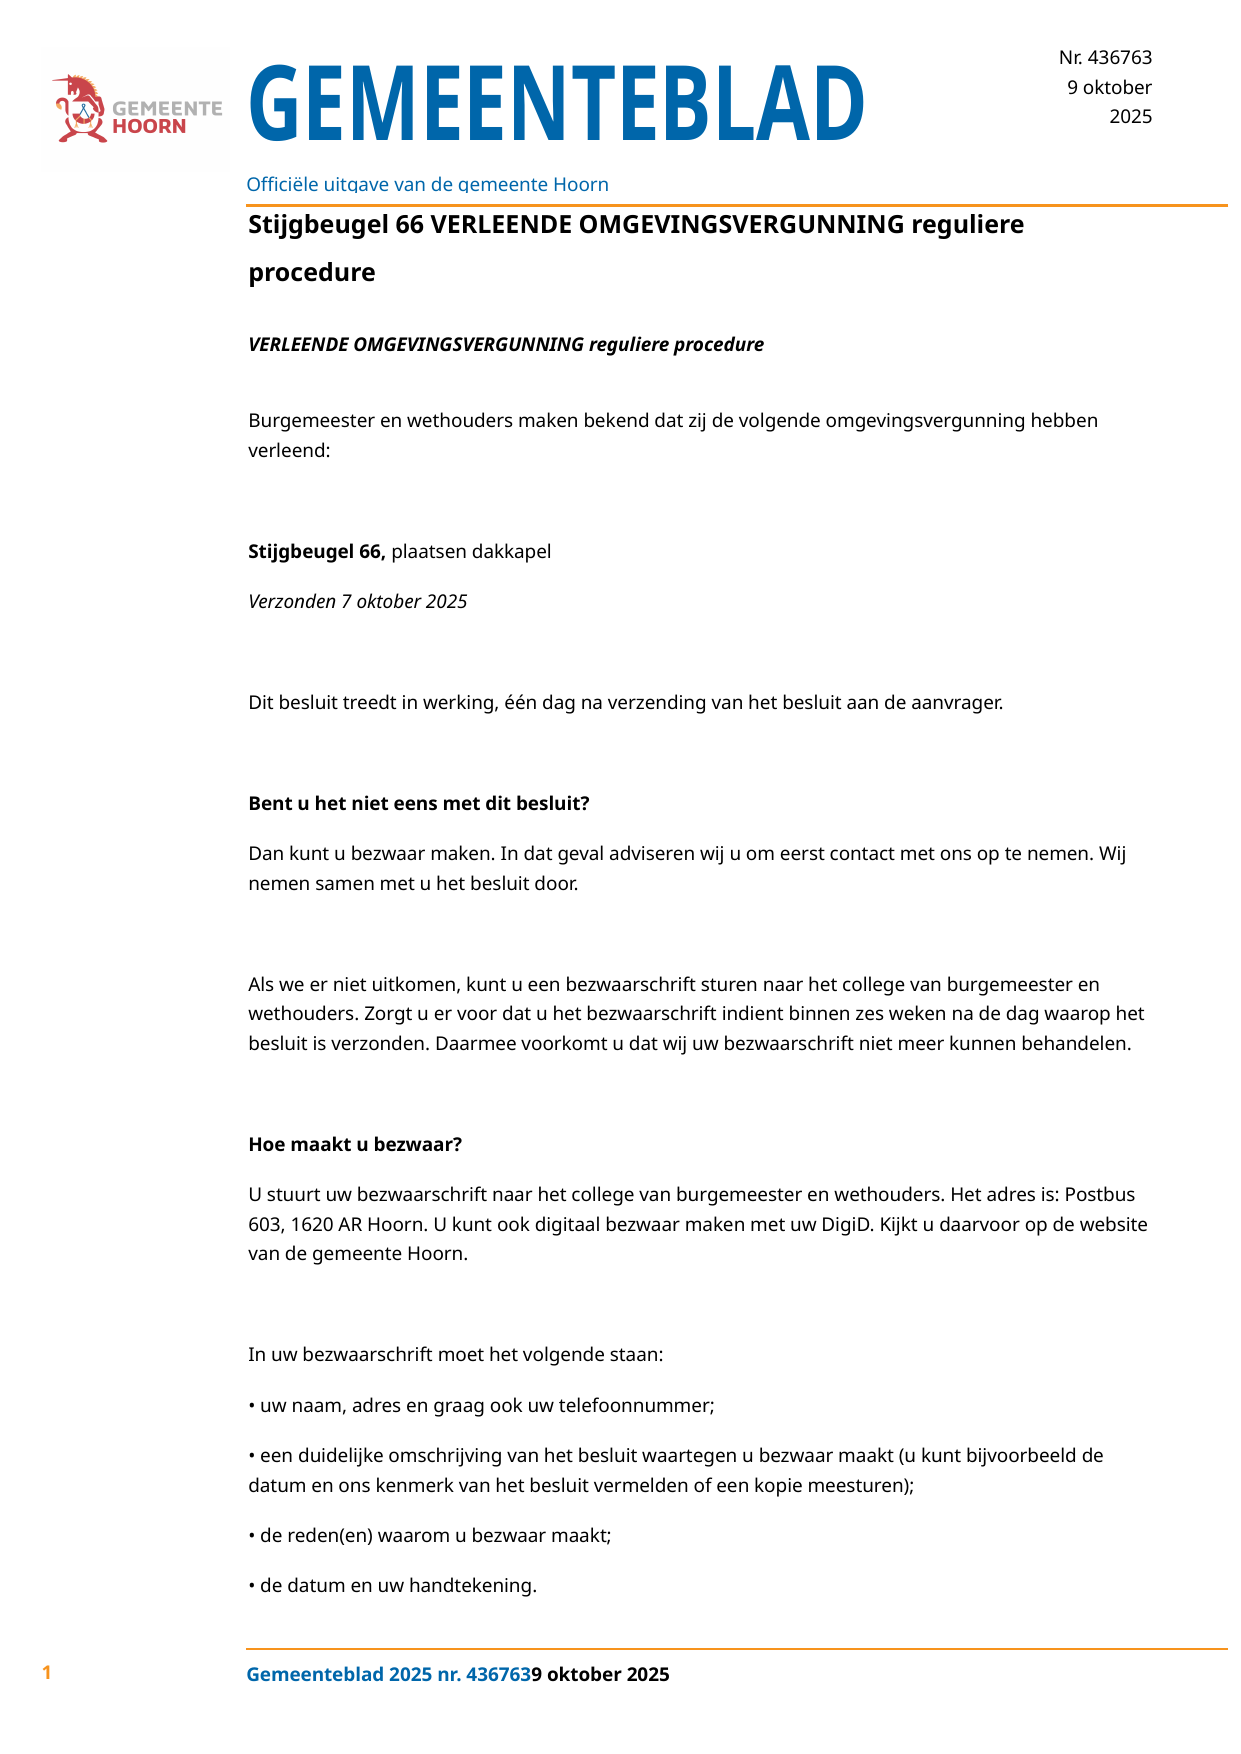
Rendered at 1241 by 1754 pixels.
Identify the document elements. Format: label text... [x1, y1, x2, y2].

text • een duidelijke omschrijving van het besluit waartegen u bezwaar maakt (u kunt bijvoorbeeld de datum en ons kenmerk van het besluit vermelden of een kopie meesturen); [248, 1442, 1152, 1497]
text VERLEENDE OMGEVINGSVERGUNNING reguliere procedure [248, 331, 1152, 357]
text Bent u het niet eens met dit besluit? [248, 790, 1152, 816]
text Dan kunt u bezwaar maken. In dat geval adviseren wij u om eerst contact met ons op te nemen. Wij nemen samen met u het besluit door. [248, 841, 1152, 896]
text Verzonden 7 oktober 2025 [248, 588, 1152, 614]
picture [41, 47, 231, 172]
text Als we er niet uitkomen, kunt u een bezwaarschrift sturen naar het college van burgemeester en wethouders. Zorgt u er voor dat u het bezwaarschrift indient binnen zes weken na de dag waarop het besluit is verzonden. Daarmee voorkomt u dat wij uw bezwaarschrift niet meer kunnen behandelen. [248, 971, 1152, 1056]
text • de datum en uw handtekening. [248, 1573, 1152, 1598]
text U stuurt uw bezwaarschrift naar het college van burgemeester en wethouders. Het adres is: Postbus 603, 1620 AR Hoorn. U kunt ook digitaal bezwaar maken met uw DigiD. Kijkt u daarvoor op de website van de gemeente Hoorn. [248, 1181, 1152, 1266]
text In uw bezwaarschrift moet het volgende staan: [248, 1341, 1152, 1367]
text • de reden(en) waarom u bezwaar maakt; [248, 1522, 1152, 1548]
text Stijgbeugel 66, plaatsen dakkapel [248, 538, 1152, 564]
text Hoe maakt u bezwaar? [248, 1131, 1152, 1157]
text • uw naam, adres en graag ook uw telefoonnummer; [248, 1392, 1152, 1417]
text Dit besluit treedt in werking, één dag na verzending van het besluit aan de aanvrager. [248, 689, 1152, 715]
text Burgemeester en wethouders maken bekend dat zij de volgende omgevingsvergunning hebben verleend: [248, 408, 1152, 463]
text Stijgbeugel 66 VERLEENDE OMGEVINGSVERGUNNING reguliere procedure [248, 207, 1152, 288]
